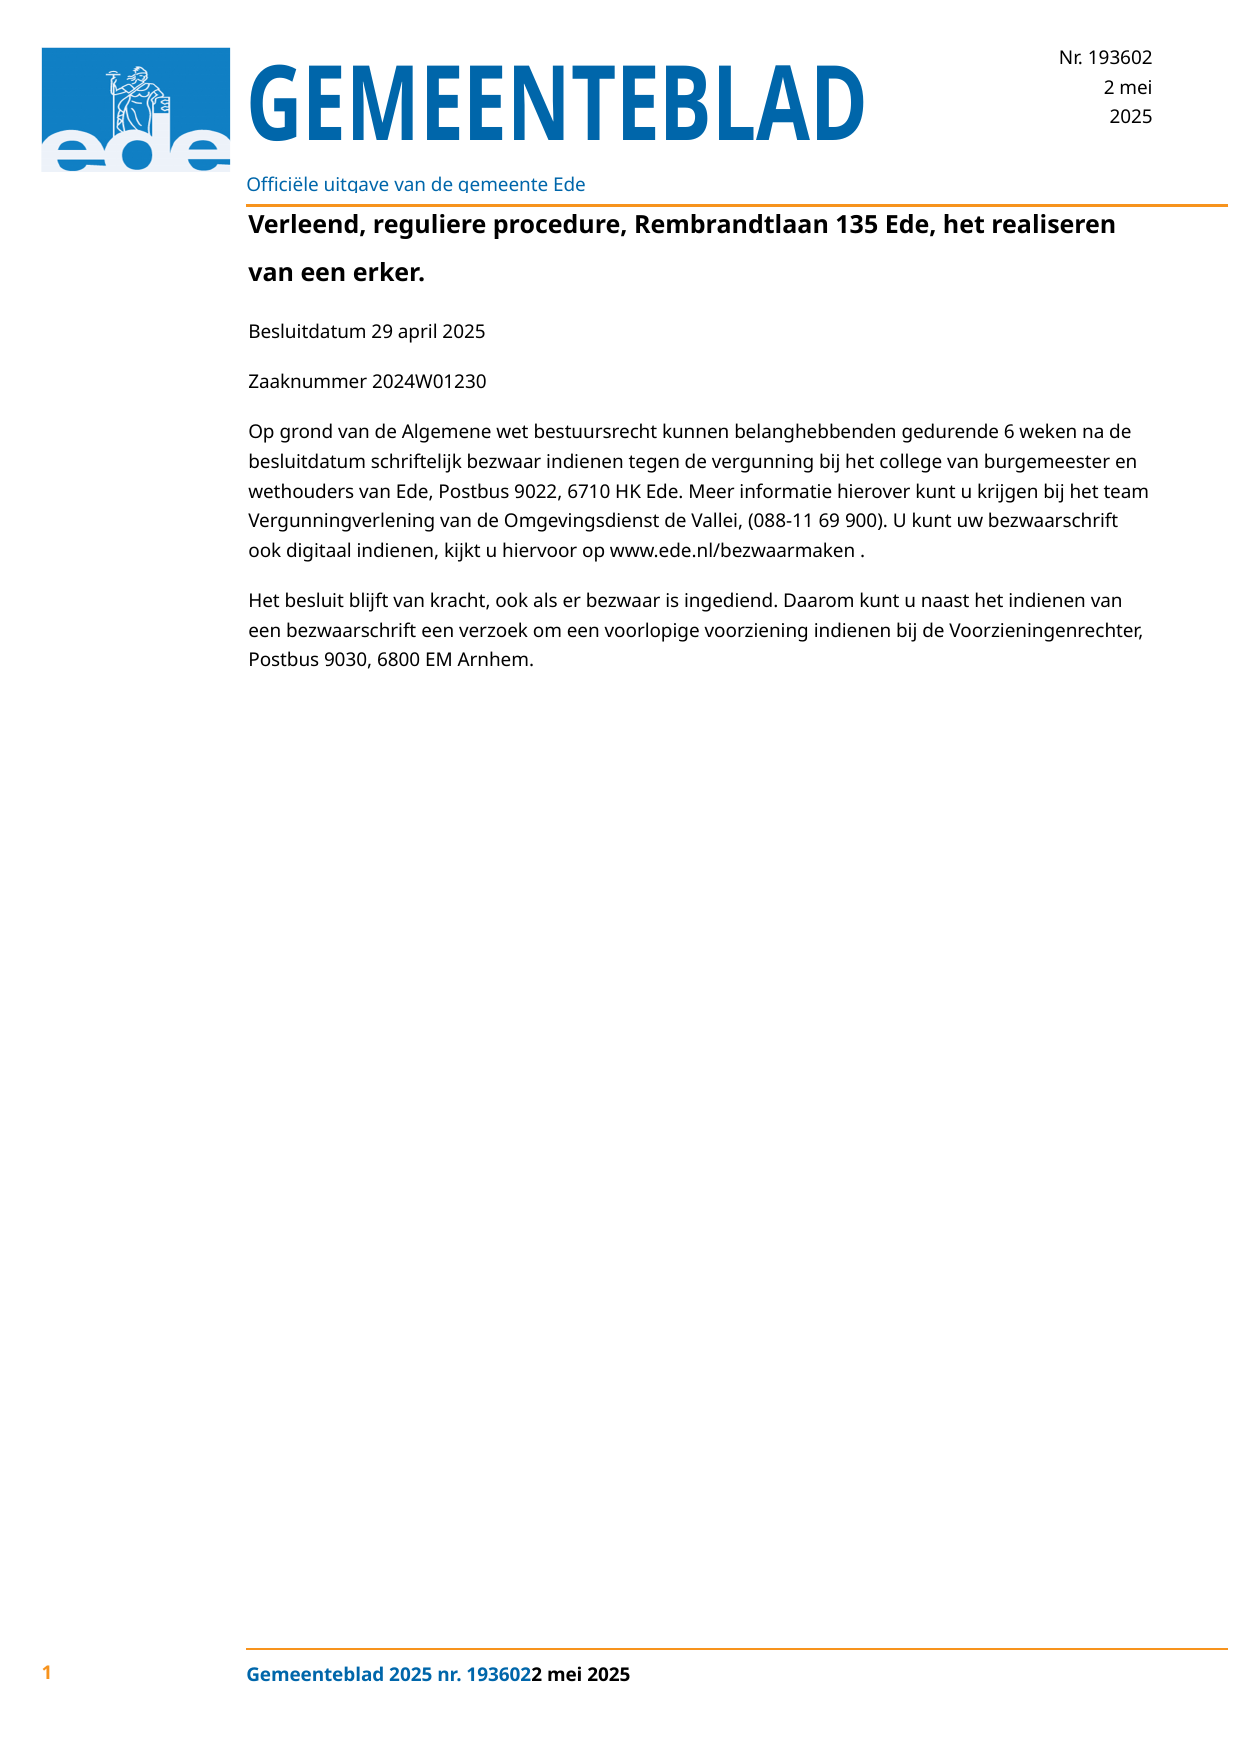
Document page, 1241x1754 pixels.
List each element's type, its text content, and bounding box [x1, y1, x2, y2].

text Besluitdatum 29 april 2025 [248, 318, 1152, 344]
text Het besluit blijft van kracht, ook als er bezwaar is ingediend. Daarom kunt u naast het indienen van een bezwaarschrift een verzoek om een voorlopige voorziening indienen bij de Voorzieningenrechter, Postbus 9030, 6800 EM Arnhem. [248, 587, 1152, 672]
picture [41, 47, 231, 172]
text Op grond van de Algemene wet bestuursrecht kunnen belanghebbenden gedurende 6 weken na de besluitdatum schriftelijk bezwaar indienen tegen de vergunning bij het college van burgemeester en wethouders van Ede, Postbus 9022, 6710 HK Ede. Meer informatie hierover kunt u krijgen bij het team Vergunningverlening van de Omgevingsdienst de Vallei, (088-11 69 900). U kunt uw bezwaarschrift ook digitaal indienen, kijkt u hiervoor op www.ede.nl/bezwaarmaken . [248, 419, 1152, 563]
text Zaaknummer 2024W01230 [248, 368, 1152, 394]
text Verleend, reguliere procedure, Rembrandtlaan 135 Ede, het realiseren van een erker. [248, 207, 1152, 288]
